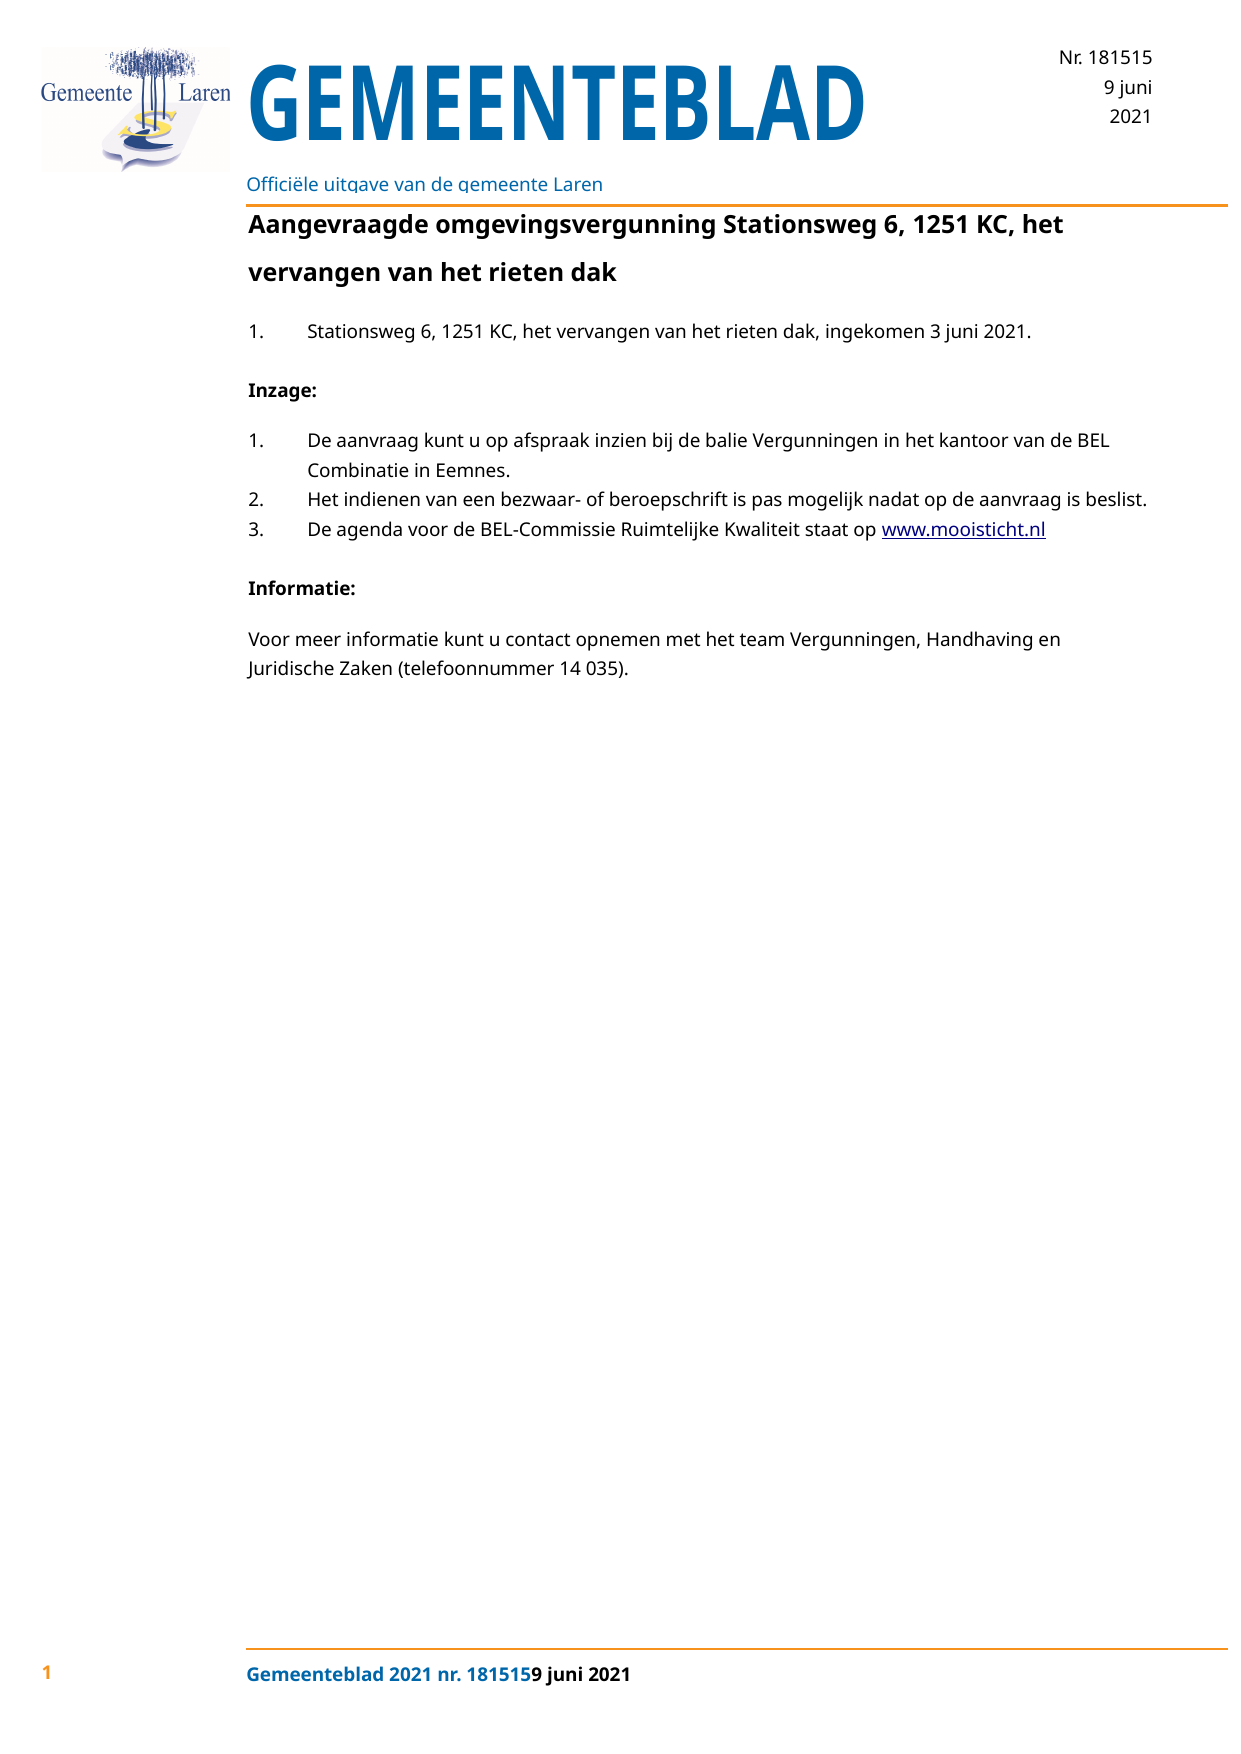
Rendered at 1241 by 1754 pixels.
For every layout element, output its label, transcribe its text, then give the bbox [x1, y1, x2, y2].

text Inzage: [248, 377, 1152, 403]
list De agenda voor de BEL-Commissie Ruimtelijke Kwaliteit staat op www.mooisticht.nl [248, 516, 1152, 542]
list De aanvraag kunt u op afspraak inzien bij de balie Vergunningen in het kantoor van de BEL Combinatie in Eemnes. [248, 427, 1152, 483]
text Informatie: [248, 575, 1152, 601]
picture [41, 47, 231, 172]
text Voor meer informatie kunt u contact opnemen met het team Vergunningen, Handhaving en Juridische Zaken (telefoonnummer 14 035). [248, 626, 1152, 681]
text Aangevraagde omgevingsvergunning Stationsweg 6, 1251 KC, het vervangen van het rieten dak [248, 207, 1152, 288]
list Stationsweg 6, 1251 KC, het vervangen van het rieten dak, ingekomen 3 juni 2021. [248, 318, 1152, 344]
list Het indienen van een bezwaar- of beroepschrift is pas mogelijk nadat op de aanvraag is beslist. [248, 487, 1152, 512]
